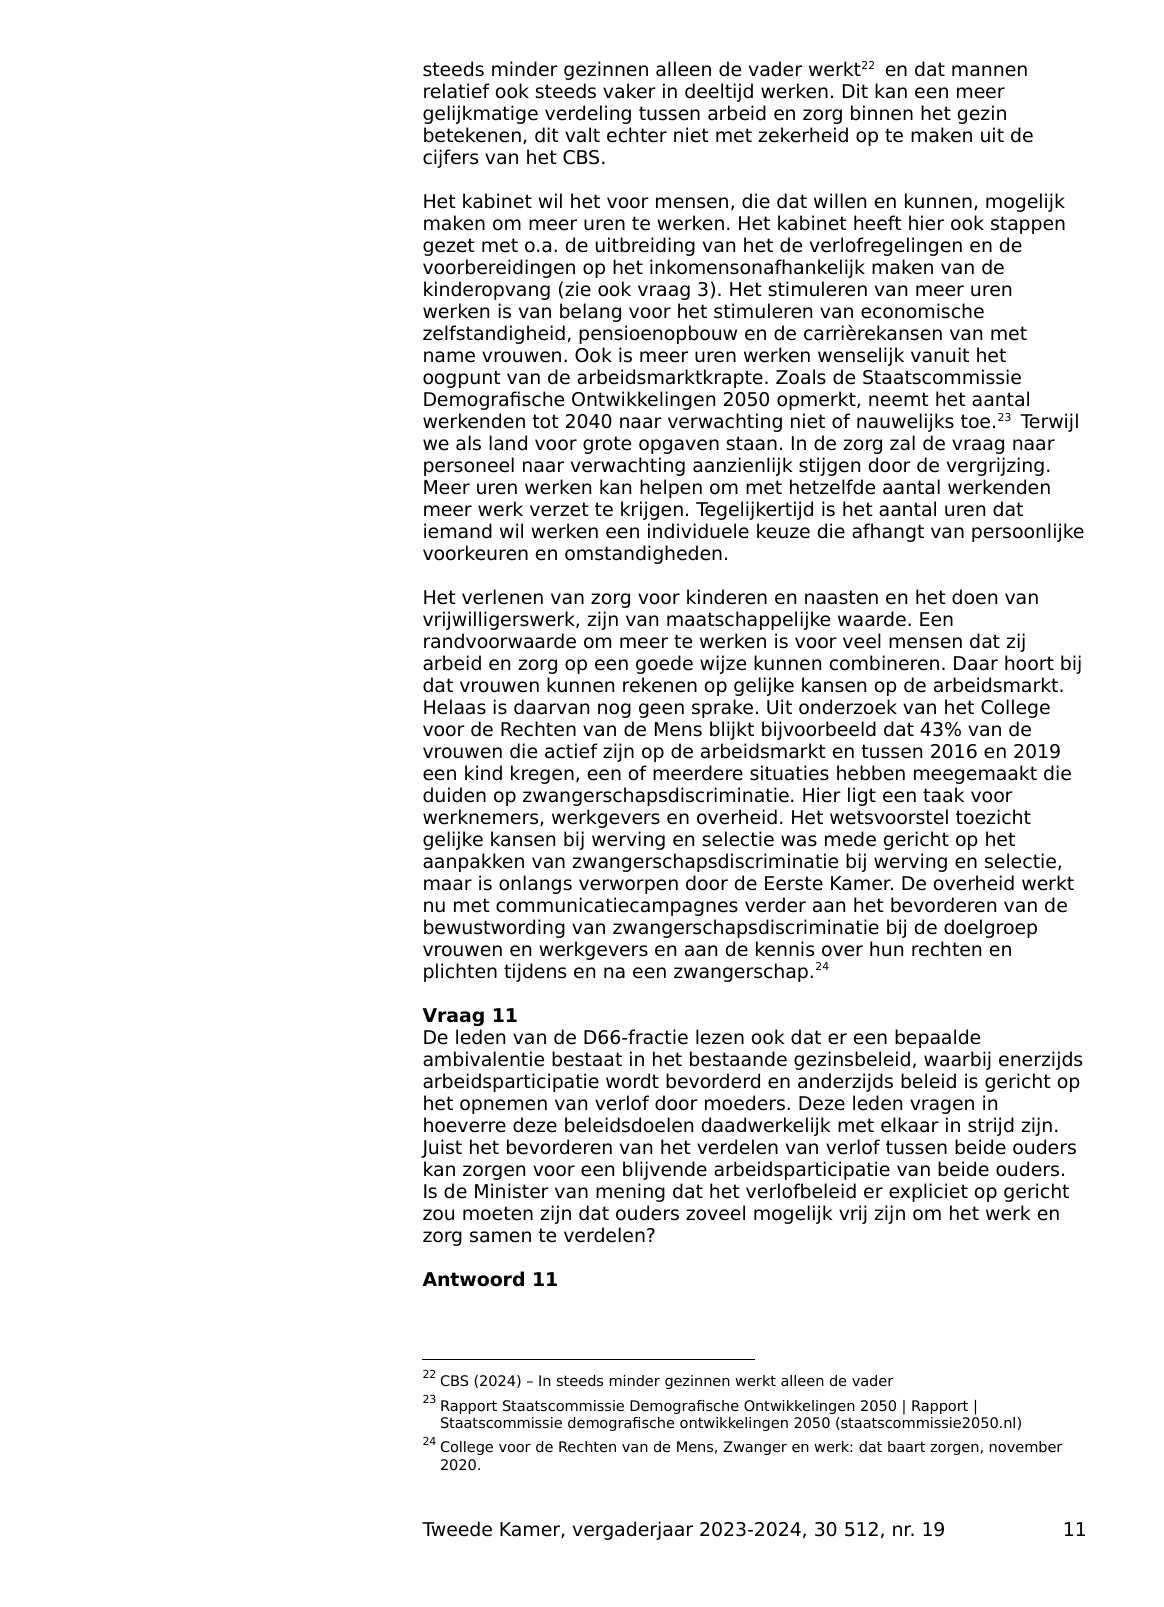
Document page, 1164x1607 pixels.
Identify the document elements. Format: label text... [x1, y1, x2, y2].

text Juist het bevorderen van het verdelen van verlof tussen beide ouders kan zorgen voor een blijvende arbeidsparticipatie van beide ouders. Is de Minister van mening dat het verlofbeleid er expliciet op gericht zou moeten zijn dat ouders zoveel mogelijk vrij zijn om het werk en zorg samen te verdelen? [422, 1137, 1087, 1247]
text Het kabinet wil het voor mensen, die dat willen en kunnen, mogelijk maken om meer uren te werken. Het kabinet heeft hier ook stappen gezet met o.a. de uitbreiding van het de verlofregelingen en de voorbereidingen op het inkomensonafhankelijk maken van de kinderopvang (zie ook vraag 3). Het stimuleren van meer uren werken is van belang voor het stimuleren van economische zelfstandigheid, pensioenopbouw en de carrièrekansen van met name vrouwen. Ook is meer uren werken wenselijk vanuit het oogpunt van de arbeidsmarktkrapte. Zoals de Staatscommissie Demografische Ontwikkelingen 2050 opmerkt, neemt het aantal werkenden tot 2040 naar verwachting niet of nauwelijks toe. Terwijl we als land voor grote opgaven staan. In de zorg zal de vraag naar personeel naar verwachting aanzienlijk stijgen door de vergrijzing. Meer uren werken kan helpen om met hetzelfde aantal werkenden meer werk verzet te krijgen. Tegelijkertijd is het aantal uren dat iemand wil werken een individuele keuze die afhangt van persoonlijke voorkeuren en omstandigheden. [422, 191, 1087, 565]
text steeds minder gezinnen alleen de vader werkt en dat mannen relatief ook steeds vaker in deeltijd werken. Dit kan een meer gelijkmatige verdeling tussen arbeid en zorg binnen het gezin betekenen, dit valt echter niet met zekerheid op te maken uit de cijfers van het CBS. [422, 59, 1087, 169]
text De leden van de D66-fractie lezen ook dat er een bepaalde ambivalentie bestaat in het bestaande gezinsbeleid, waarbij enerzijds arbeidsparticipatie wordt bevorderd en anderzijds beleid is gericht op het opnemen van verlof door moeders. Deze leden vragen in hoeverre deze beleidsdoelen daadwerkelijk met elkaar in strijd zijn. [422, 1027, 1087, 1137]
text Het verlenen van zorg voor kinderen en naasten en het doen van vrijwilligerswerk, zijn van maatschappelijke waarde. Een randvoorwaarde om meer te werken is voor veel mensen dat zij arbeid en zorg op een goede wijze kunnen combineren. Daar hoort bij dat vrouwen kunnen rekenen op gelijke kansen op de arbeidsmarkt. Helaas is daarvan nog geen sprake. Uit onderzoek van het College voor de Rechten van de Mens blijkt bijvoorbeeld dat 43% van de vrouwen die actief zijn op de arbeidsmarkt en tussen 2016 en 2019 een kind kregen, een of meerdere situaties hebben meegemaakt die duiden op zwangerschapsdiscriminatie. Hier ligt een taak voor werknemers, werkgevers en overheid. Het wetsvoorstel toezicht gelijke kansen bij werving en selectie was mede gericht op het aanpakken van zwangerschapsdiscriminatie bij werving en selectie, maar is onlangs verworpen door de Eerste Kamer. De overheid werkt nu met communicatiecampagnes verder aan het bevorderen van de bewustwording van zwangerschapsdiscriminatie bij de doelgroep vrouwen en werkgevers en aan de kennis over hun rechten en plichten tijdens en na een zwangerschap. [422, 587, 1087, 983]
text College voor de Rechten van de Mens, Zwanger en werk: dat baart zorgen, november 2020. [422, 1435, 1087, 1474]
text Antwoord 11 [422, 1269, 1087, 1291]
text Vraag 11 [422, 1005, 1087, 1027]
text CBS (2024) – In steeds minder gezinnen werkt alleen de vader [422, 1368, 1087, 1391]
text Rapport Staatscommissie Demografische Ontwikkelingen 2050 | Rapport | Staatscommissie demografische ontwikkelingen 2050 (staatscommissie2050.nl) [422, 1393, 1087, 1432]
